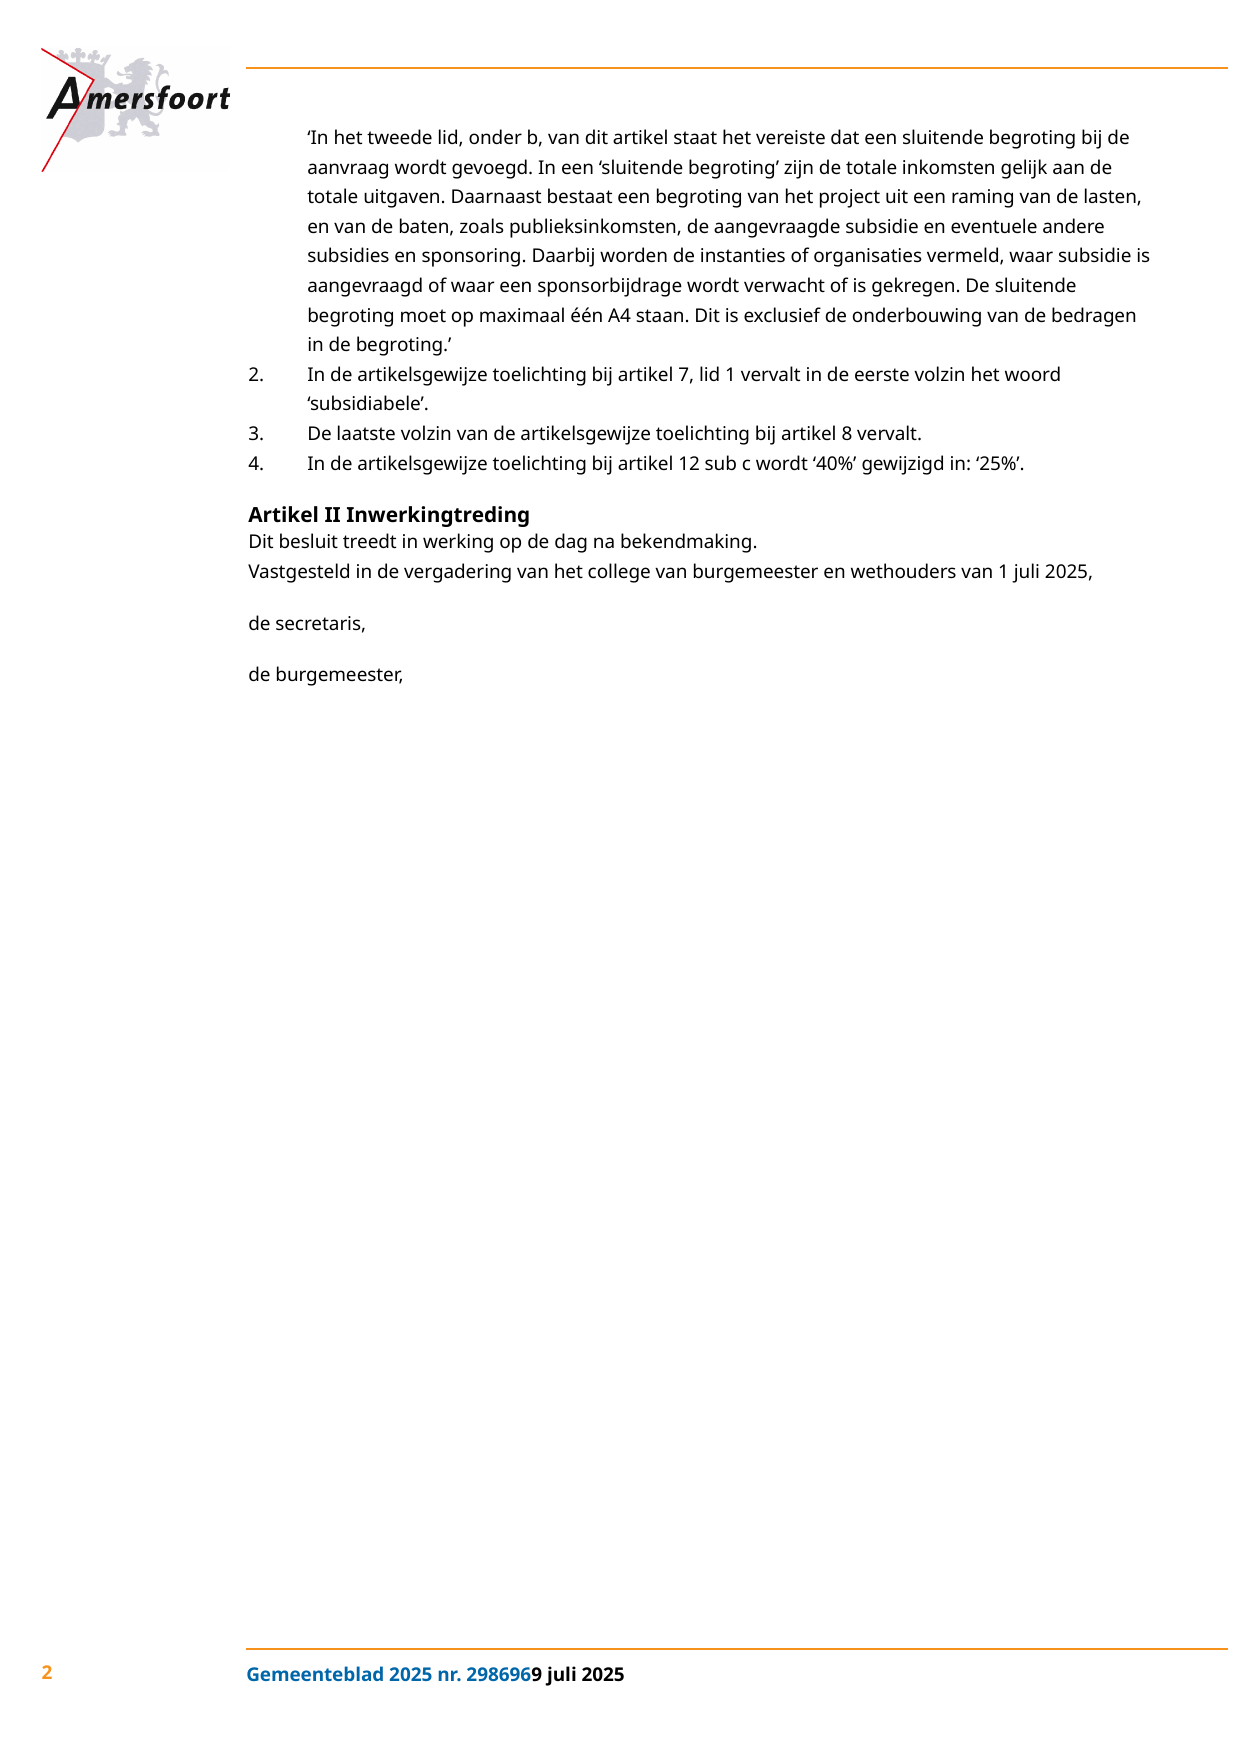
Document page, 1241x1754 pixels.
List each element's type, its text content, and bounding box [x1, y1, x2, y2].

text Dit besluit treedt in werking op de dag na bekendmaking. [248, 529, 1152, 554]
text de secretaris, [248, 610, 1152, 635]
picture [41, 47, 231, 172]
list De laatste volzin van de artikelsgewijze toelichting bij artikel 8 vervalt. [248, 420, 1152, 446]
text Vastgesteld in de vergadering van het college van burgemeester en wethouders van 1 juli 2025, [248, 558, 1152, 584]
text Artikel II Inwerkingtreding [248, 500, 1152, 529]
text de burgemeester, [248, 661, 1152, 687]
list In de artikelsgewijze toelichting bij artikel 7, lid 1 vervalt in de eerste volzin het woord ‘subsidiabele’. [248, 361, 1152, 416]
list In de artikelsgewijze toelichting bij artikel 12 sub c wordt ‘40%’ gewijzigd in: ‘25%’. [248, 450, 1152, 476]
list ‘In het tweede lid, onder b, van dit artikel staat het vereiste dat een sluitende begroting bij de aanvraag wordt gevoegd. In een ‘sluitende begroting’ zijn de totale inkomsten gelijk aan de totale uitgaven. Daarnaast bestaat een begroting van het project uit een raming van de lasten, en van de baten, zoals publieksinkomsten, de aangevraagde subsidie en eventuele andere subsidies en sponsoring. Daarbij worden de instanties of organisaties vermeld, waar subsidie is aangevraagd of waar een sponsorbijdrage wordt verwacht of is gekregen. De sluitende begroting moet op maximaal één A4 staan. Dit is exclusief de onderbouwing van de bedragen in de begroting.’ [248, 124, 1152, 357]
